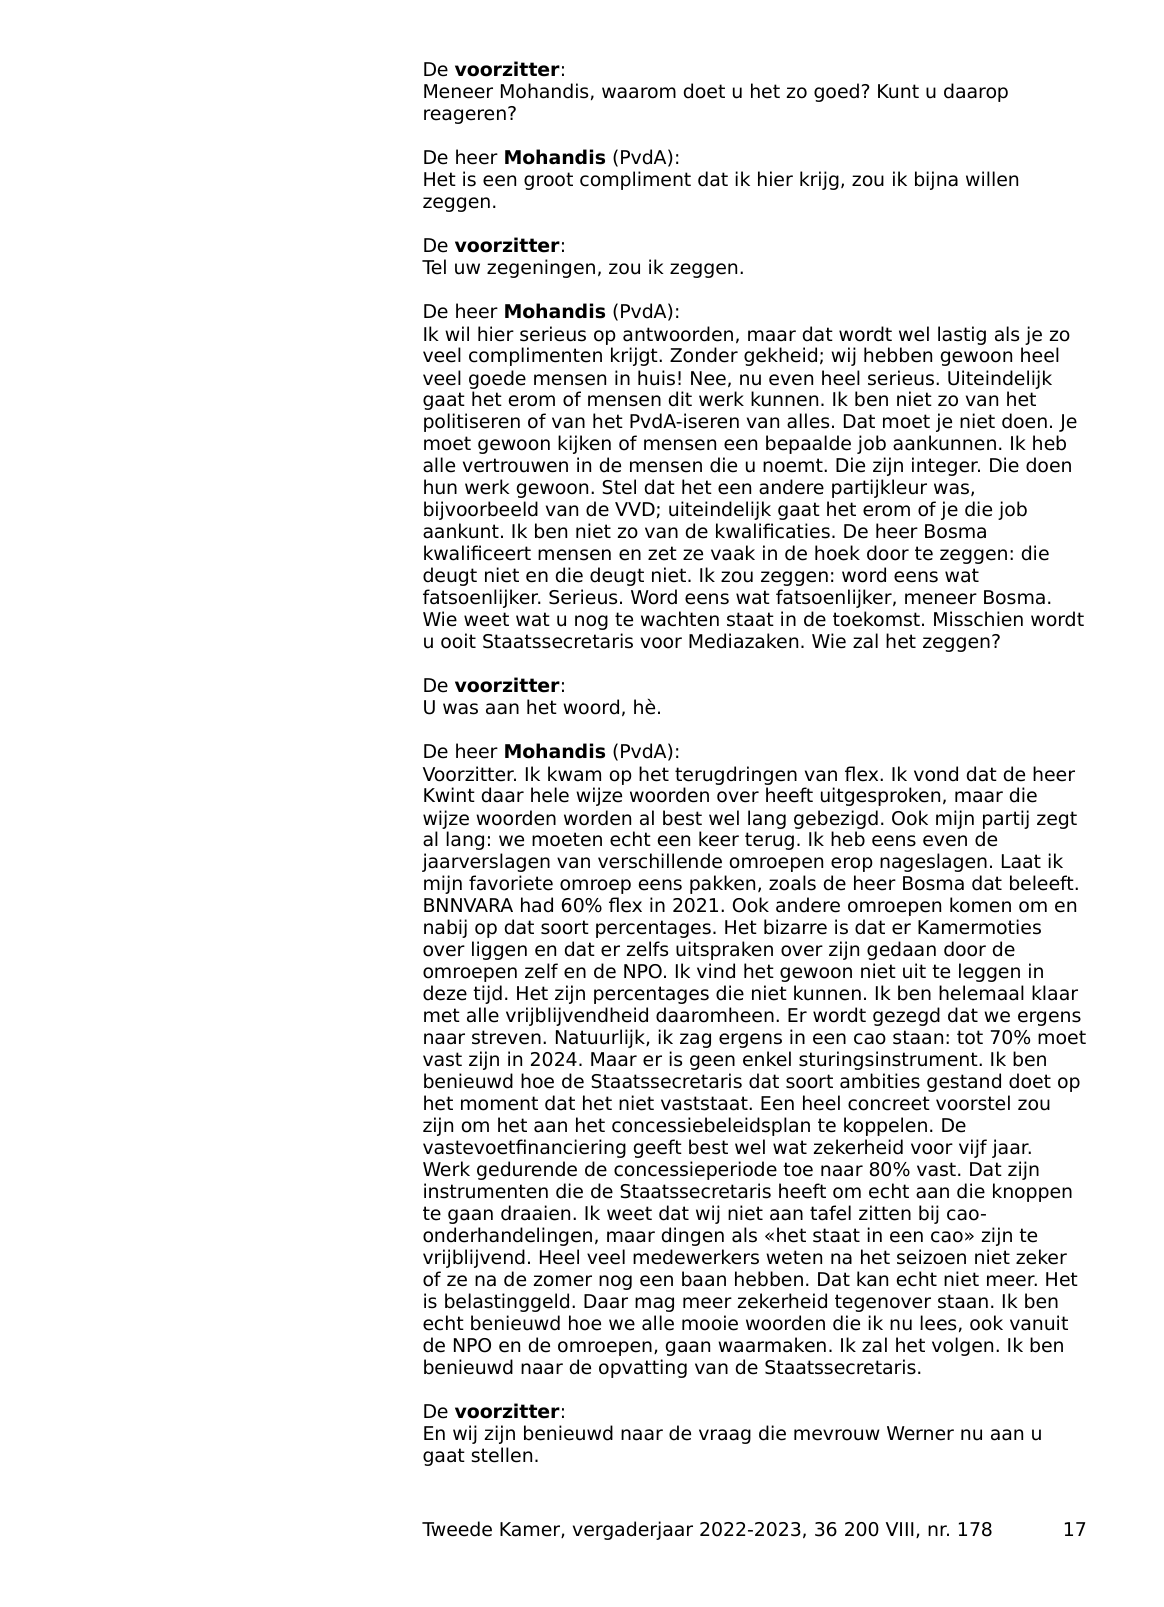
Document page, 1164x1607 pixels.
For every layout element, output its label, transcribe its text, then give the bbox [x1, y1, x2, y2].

text Het is een groot compliment dat ik hier krijg, zou ik bijna willen zeggen. [422, 169, 1087, 213]
text De voorzitter: [422, 1401, 1087, 1423]
text U was aan het woord, hè. [422, 697, 1087, 719]
text Voorzitter. Ik kwam op het terugdringen van flex. Ik vond dat de heer Kwint daar hele wijze woorden over heeft uitgesproken, maar die wijze woorden worden al best wel lang gebezigd. Ook mijn partij zegt al lang: we moeten echt een keer terug. Ik heb eens even de jaarverslagen van verschillende omroepen erop nageslagen. Laat ik mijn favoriete omroep eens pakken, zoals de heer Bosma dat beleeft. BNNVARA had 60% flex in 2021. Ook andere omroepen komen om en nabij op dat soort percentages. Het bizarre is dat er Kamermoties over liggen en dat er zelfs uitspraken over zijn gedaan door de omroepen zelf en de NPO. Ik vind het gewoon niet uit te leggen in deze tijd. Het zijn percentages die niet kunnen. Ik ben helemaal klaar met alle vrijblijvendheid daaromheen. Er wordt gezegd dat we ergens naar streven. Natuurlijk, ik zag ergens in een cao staan: tot 70% moet vast zijn in 2024. Maar er is geen enkel sturingsinstrument. Ik ben benieuwd hoe de Staatssecretaris dat soort ambities gestand doet op het moment dat het niet vaststaat. Een heel concreet voorstel zou zijn om het aan het concessiebeleidsplan te koppelen. De vastevoetfinanciering geeft best wel wat zekerheid voor vijf jaar. Werk gedurende de concessieperiode toe naar 80% vast. Dat zijn instrumenten die de Staatssecretaris heeft om echt aan die knoppen te gaan draaien. Ik weet dat wij niet aan tafel zitten bij cao-onderhandelingen, maar dingen als «het staat in een cao» zijn te vrijblijvend. Heel veel medewerkers weten na het seizoen niet zeker of ze na de zomer nog een baan hebben. Dat kan echt niet meer. Het is belastinggeld. Daar mag meer zekerheid tegenover staan. Ik ben echt benieuwd hoe we alle mooie woorden die ik nu lees, ook vanuit de NPO en de omroepen, gaan waarmaken. Ik zal het volgen. Ik ben benieuwd naar de opvatting van de Staatssecretaris. [422, 763, 1087, 1379]
text Tel uw zegeningen, zou ik zeggen. [422, 257, 1087, 279]
text De voorzitter: [422, 675, 1087, 697]
text De heer Mohandis (PvdA): [422, 147, 1087, 169]
text De heer Mohandis (PvdA): [422, 741, 1087, 763]
text En wij zijn benieuwd naar de vraag die mevrouw Werner nu aan u gaat stellen. [422, 1423, 1087, 1467]
text Meneer Mohandis, waarom doet u het zo goed? Kunt u daarop reageren? [422, 81, 1087, 125]
text De voorzitter: [422, 235, 1087, 257]
text Ik wil hier serieus op antwoorden, maar dat wordt wel lastig als je zo veel complimenten krijgt. Zonder gekheid; wij hebben gewoon heel veel goede mensen in huis! Nee, nu even heel serieus. Uiteindelijk gaat het erom of mensen dit werk kunnen. Ik ben niet zo van het politiseren of van het PvdA-iseren van alles. Dat moet je niet doen. Je moet gewoon kijken of mensen een bepaalde job aankunnen. Ik heb alle vertrouwen in de mensen die u noemt. Die zijn integer. Die doen hun werk gewoon. Stel dat het een andere partijkleur was, bijvoorbeeld van de VVD; uiteindelijk gaat het erom of je die job aankunt. Ik ben niet zo van de kwalificaties. De heer Bosma kwalificeert mensen en zet ze vaak in de hoek door te zeggen: die deugt niet en die deugt niet. Ik zou zeggen: word eens wat fatsoenlijker. Serieus. Word eens wat fatsoenlijker, meneer Bosma. Wie weet wat u nog te wachten staat in de toekomst. Misschien wordt u ooit Staatssecretaris voor Mediazaken. Wie zal het zeggen? [422, 323, 1087, 653]
text De voorzitter: [422, 59, 1087, 81]
text De heer Mohandis (PvdA): [422, 301, 1087, 323]
